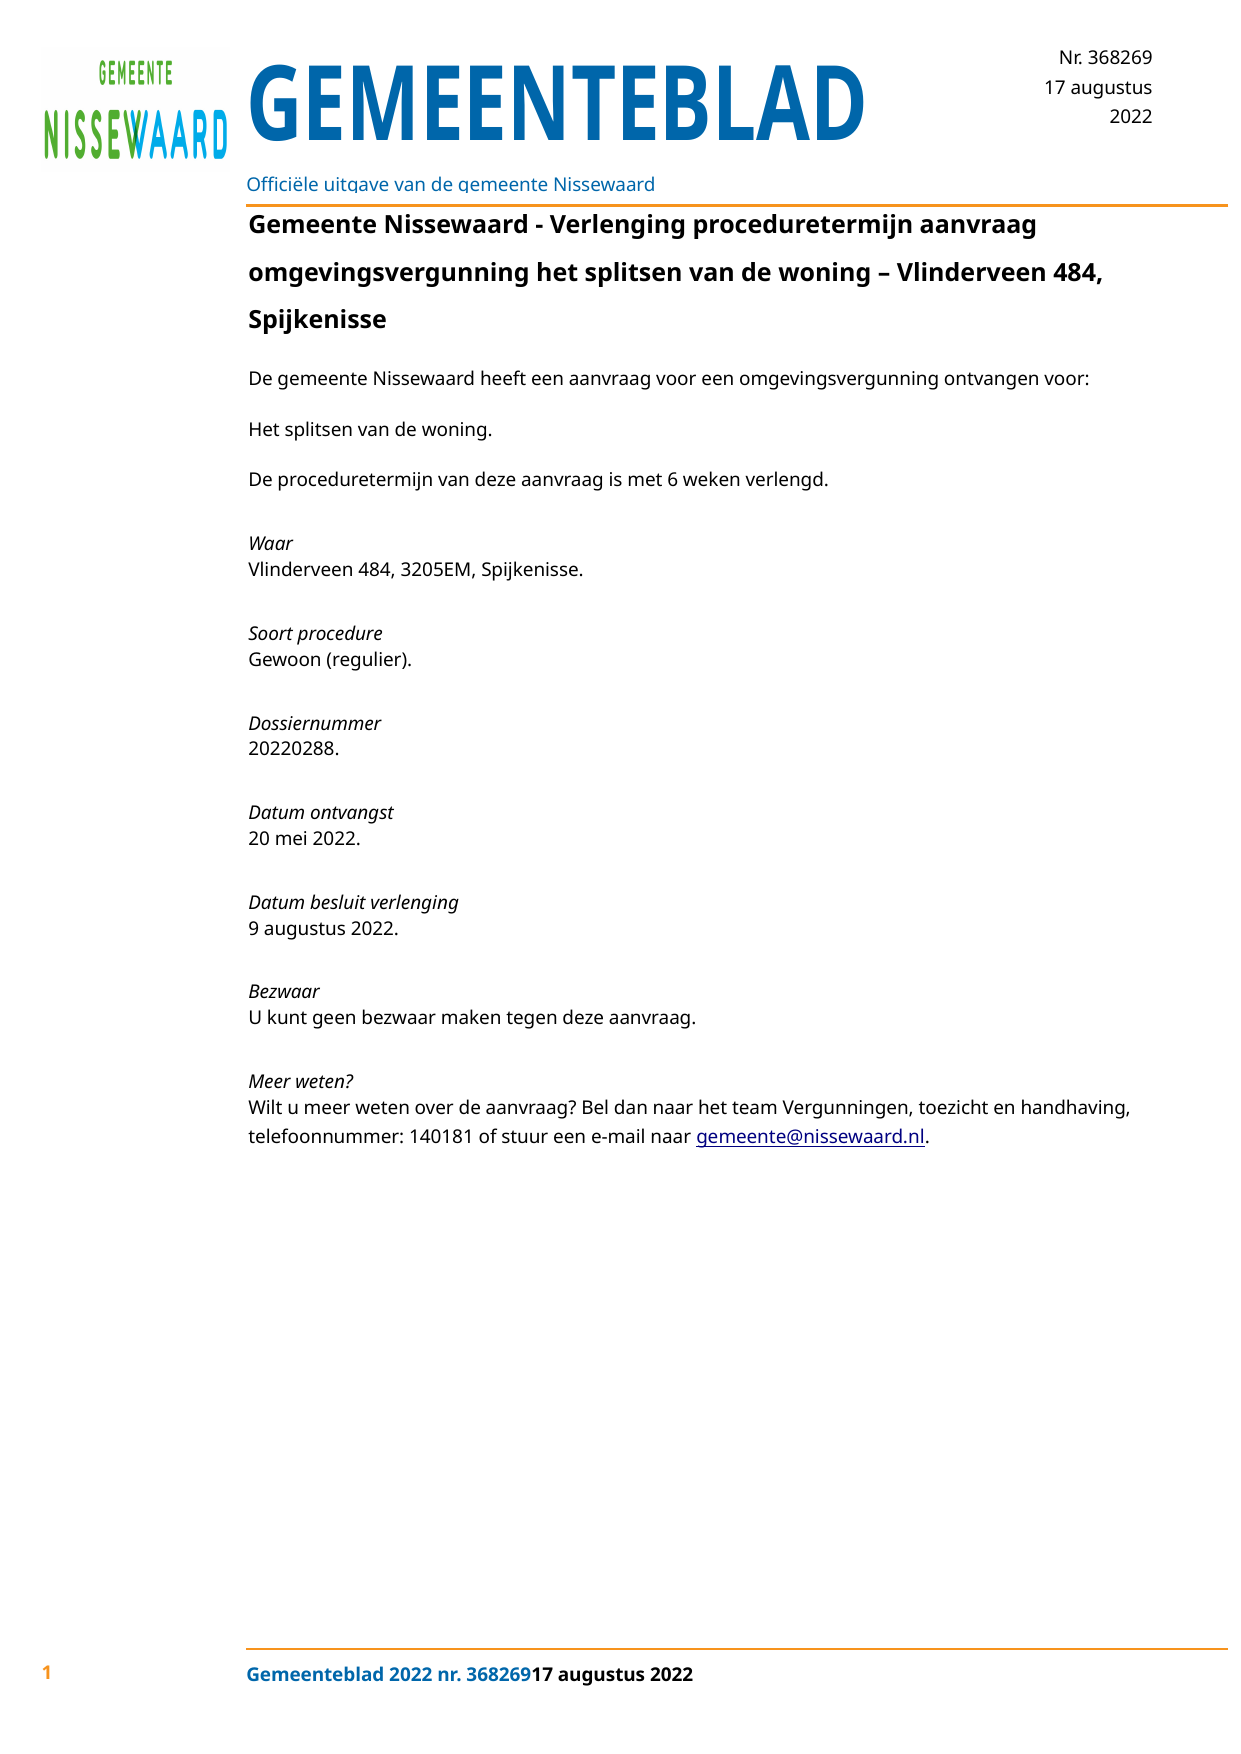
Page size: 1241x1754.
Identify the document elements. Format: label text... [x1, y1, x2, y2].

text Wilt u meer weten over de aanvraag? Bel dan naar het team Vergunningen, toezicht en handhaving, telefoonnummer: 140181 of stuur een e-mail naar gemeente@nissewaard.nl. [248, 1094, 1152, 1149]
text Gewoon (regulier). [248, 646, 1152, 671]
text U kunt geen bezwaar maken tegen deze aanvraag. [248, 1004, 1152, 1030]
picture [41, 47, 231, 172]
text Soort procedure [248, 620, 1152, 646]
text Vlinderveen 484, 3205EM, Spijkenisse. [248, 556, 1152, 582]
text 9 augustus 2022. [248, 915, 1152, 941]
text Dossiernummer [248, 710, 1152, 735]
text 20 mei 2022. [248, 825, 1152, 851]
text Datum besluit verlenging [248, 889, 1152, 915]
text De gemeente Nissewaard heeft een aanvraag voor een omgevingsvergunning ontvangen voor: [248, 366, 1152, 391]
text Datum ontvangst [248, 799, 1152, 825]
text Meer weten? [248, 1068, 1152, 1094]
text Waar [248, 530, 1152, 556]
text De proceduretermijn van deze aanvraag is met 6 weken verlengd. [248, 466, 1152, 492]
text Gemeente Nissewaard - Verlenging proceduretermijn aanvraag omgevingsvergunning het splitsen van de woning – Vlinderveen 484, Spijkenisse [248, 207, 1152, 336]
text Bezwaar [248, 979, 1152, 1004]
text Het splitsen van de woning. [248, 416, 1152, 442]
text 20220288. [248, 735, 1152, 761]
